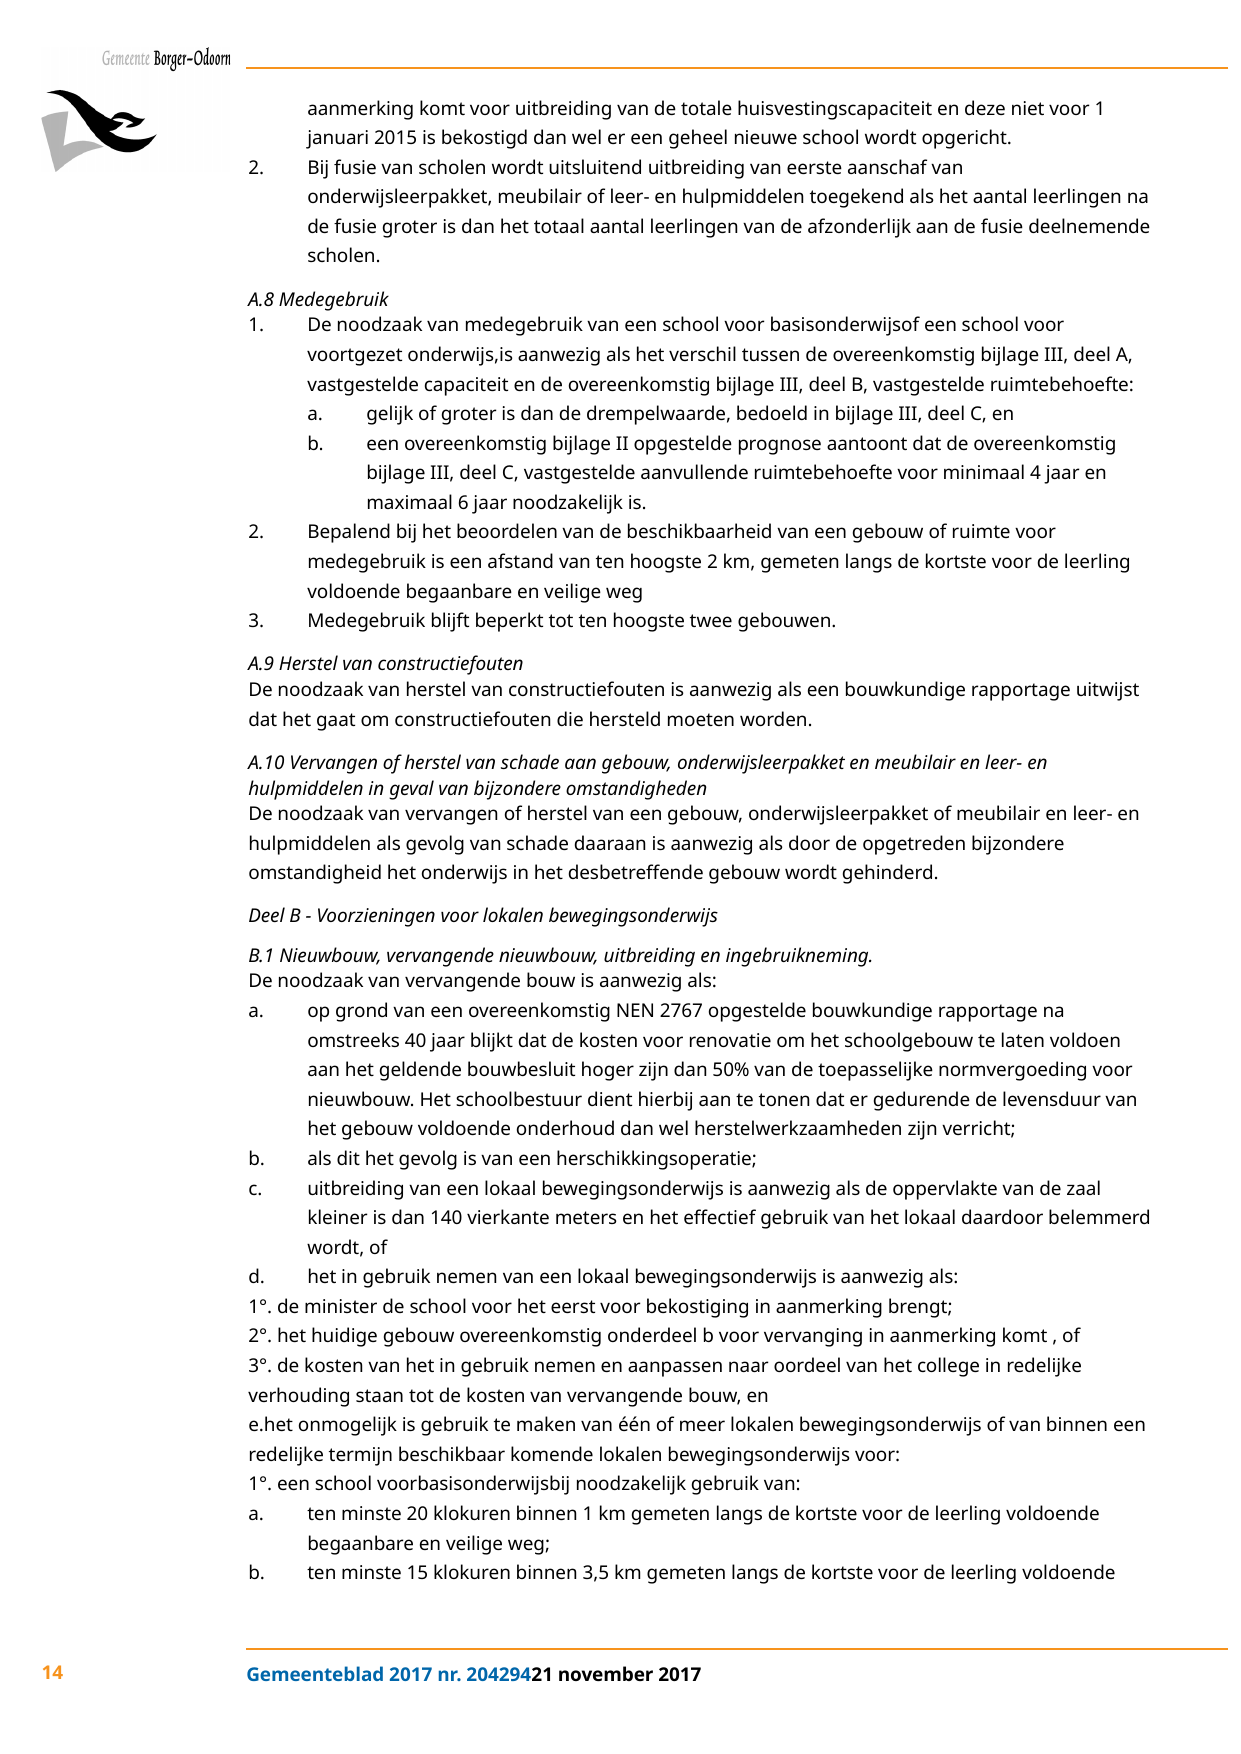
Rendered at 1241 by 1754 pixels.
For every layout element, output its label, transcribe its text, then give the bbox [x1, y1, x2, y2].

list als dit het gevolg is van een herschikkingsoperatie; [248, 1145, 1152, 1171]
list het in gebruik nemen van een lokaal bewegingsonderwijs is aanwezig als: [248, 1263, 1152, 1289]
list een overeenkomstig bijlage II opgestelde prognose aantoont dat de overeenkomstig bijlage III, deel C, vastgestelde aanvullende ruimtebehoefte voor minimaal 4 jaar en maximaal 6 jaar noodzakelijk is. [307, 430, 1152, 515]
text B.1 Nieuwbouw, vervangende nieuwbouw, uitbreiding en ingebruikneming. [248, 942, 1152, 968]
text 3°. de kosten van het in gebruik nemen en aanpassen naar oordeel van het college in redelijke verhouding staan tot de kosten van vervangende bouw, en [248, 1352, 1152, 1408]
text De noodzaak van vervangen of herstel van een gebouw, onderwijsleerpakket of meubilair en leer- en hulpmiddelen als gevolg van schade daaraan is aanwezig als door de opgetreden bijzondere omstandigheid het onderwijs in het desbetreffende gebouw wordt gehinderd. [248, 800, 1152, 885]
picture [41, 47, 231, 172]
list Bepalend bij het beoordelen van de beschikbaarheid van een gebouw of ruimte voor medegebruik is een afstand van ten hoogste 2 km, gemeten langs de kortste voor de leerling voldoende begaanbare en veilige weg [248, 519, 1152, 603]
list op grond van een overeenkomstig NEN 2767 opgestelde bouwkundige rapportage na omstreeks 40 jaar blijkt dat de kosten voor renovatie om het schoolgebouw te laten voldoen aan het geldende bouwbesluit hoger zijn dan 50% van de toepasselijke normvergoeding voor nieuwbouw. Het schoolbestuur dient hierbij aan te tonen dat er gedurende de levensduur van het gebouw voldoende onderhoud dan wel herstelwerkzaamheden zijn verricht; [248, 997, 1152, 1141]
text De noodzaak van vervangende bouw is aanwezig als: [248, 968, 1152, 993]
list Bij fusie van scholen wordt uitsluitend uitbreiding van eerste aanschaf van onderwijsleerpakket, meubilair of leer- en hulpmiddelen toegekend als het aantal leerlingen na de fusie groter is dan het totaal aantal leerlingen van de afzonderlijk aan de fusie deelnemende scholen. [248, 154, 1152, 268]
text 1°. de minister de school voor het eerst voor bekostiging in aanmerking brengt; [248, 1293, 1152, 1319]
text A.9 Herstel van constructiefouten [248, 651, 1152, 676]
list gelijk of groter is dan de drempelwaarde, bedoeld in bijlage III, deel C, en [307, 400, 1152, 426]
list Medegebruik blijft beperkt tot ten hoogste twee gebouwen. [248, 607, 1152, 633]
list aanmerking komt voor uitbreiding van de totale huisvestingscapaciteit en deze niet voor 1 januari 2015 is bekostigd dan wel er een geheel nieuwe school wordt opgericht. [248, 95, 1152, 150]
list De noodzaak van medegebruik van een school voor basisonderwijsof een school voor voortgezet onderwijs,is aanwezig als het verschil tussen de overeenkomstig bijlage III, deel A, vastgestelde capaciteit en de overeenkomstig bijlage III, deel B, vastgestelde ruimtebehoefte: [248, 312, 1152, 396]
text A.8 Medegebruik [248, 286, 1152, 312]
text Deel B - Voorzieningen voor lokalen bewegingsonderwijs [248, 903, 1152, 928]
text 2°. het huidige gebouw overeenkomstig onderdeel b voor vervanging in aanmerking komt , of [248, 1323, 1152, 1348]
list ten minste 15 klokuren binnen 3,5 km gemeten langs de kortste voor de leerling voldoende [248, 1559, 1152, 1585]
text 1°. een school voorbasisonderwijsbij noodzakelijk gebruik van: [248, 1471, 1152, 1496]
list ten minste 20 klokuren binnen 1 km gemeten langs de kortste voor de leerling voldoende begaanbare en veilige weg; [248, 1500, 1152, 1556]
text e.het onmogelijk is gebruik te maken van één of meer lokalen bewegingsonderwijs of van binnen een redelijke termijn beschikbaar komende lokalen bewegingsonderwijs voor: [248, 1411, 1152, 1467]
list uitbreiding van een lokaal bewegingsonderwijs is aanwezig als de oppervlakte van de zaal kleiner is dan 140 vierkante meters en het effectief gebruik van het lokaal daardoor belemmerd wordt, of [248, 1175, 1152, 1260]
text De noodzaak van herstel van constructiefouten is aanwezig als een bouwkundige rapportage uitwijst dat het gaat om constructiefouten die hersteld moeten worden. [248, 676, 1152, 732]
text A.10 Vervangen of herstel van schade aan gebouw, onderwijsleerpakket en meubilair en leer- en hulpmiddelen in geval van bijzondere omstandigheden [248, 749, 1152, 800]
